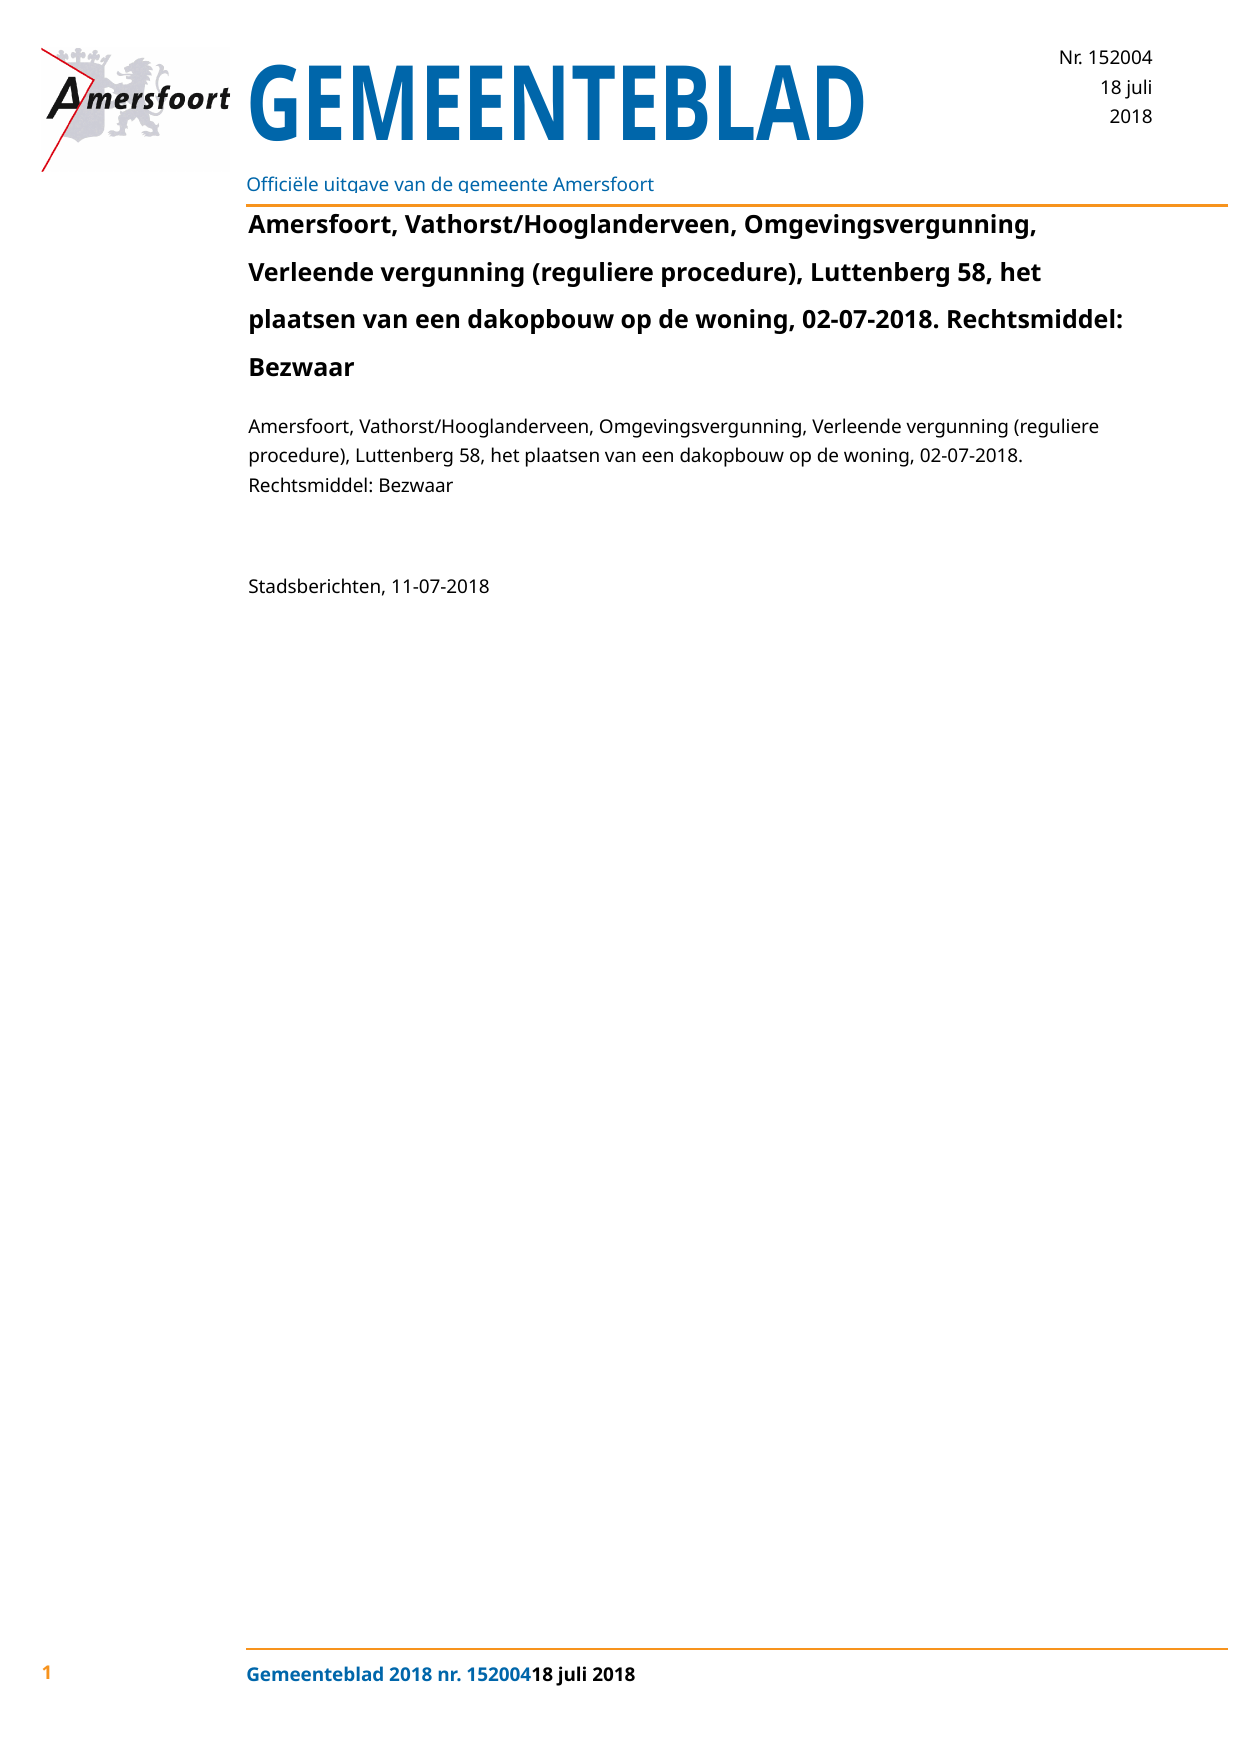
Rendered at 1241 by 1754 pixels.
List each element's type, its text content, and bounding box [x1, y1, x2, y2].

text Stadsberichten, 11-07-2018 [248, 573, 1152, 599]
text Amersfoort, Vathorst/Hooglanderveen, Omgevingsvergunning, Verleende vergunning (reguliere procedure), Luttenberg 58, het plaatsen van een dakopbouw op de woning, 02-07-2018. Rechtsmiddel: Bezwaar [248, 207, 1152, 384]
text Amersfoort, Vathorst/Hooglanderveen, Omgevingsvergunning, Verleende vergunning (reguliere procedure), Luttenberg 58, het plaatsen van een dakopbouw op de woning, 02-07-2018. Rechtsmiddel: Bezwaar [248, 413, 1152, 498]
picture [41, 47, 231, 172]
